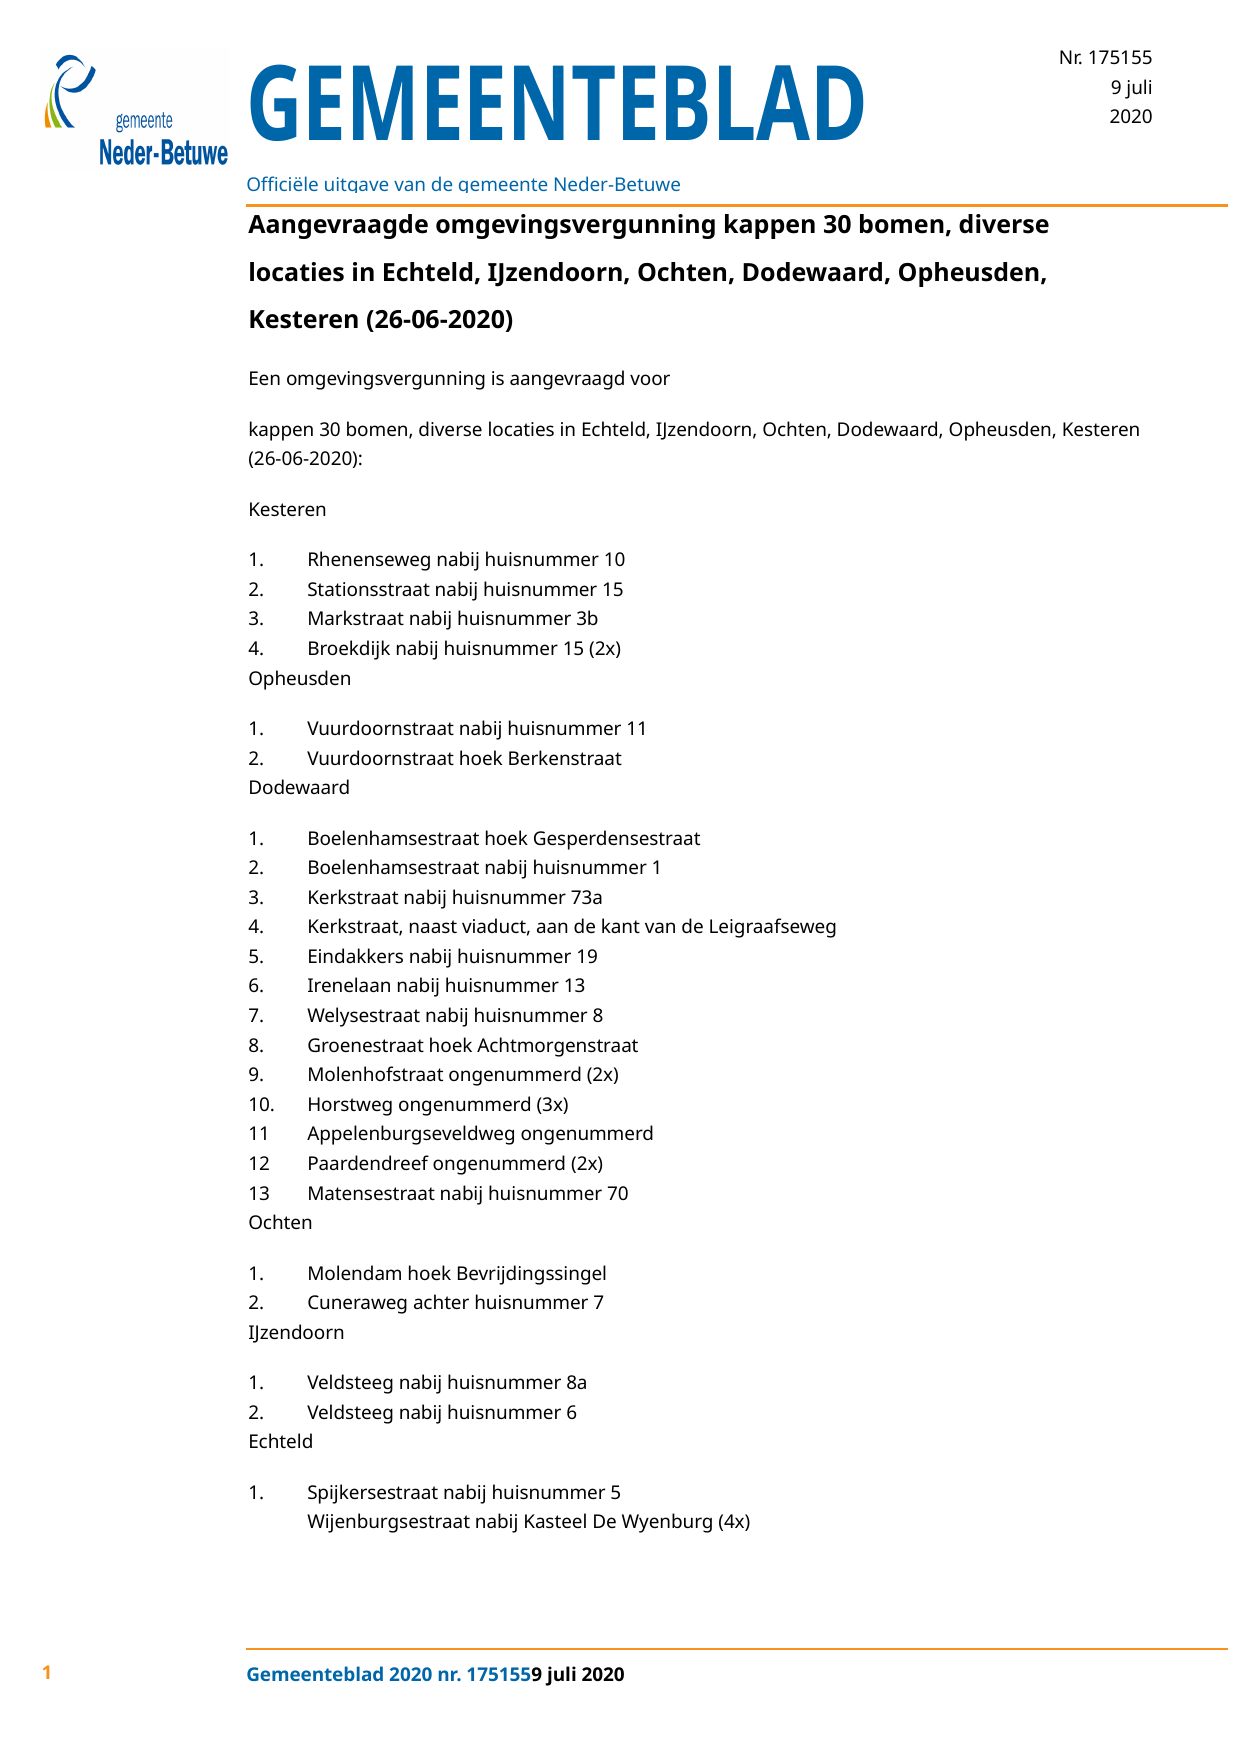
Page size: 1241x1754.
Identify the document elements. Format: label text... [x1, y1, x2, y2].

list Horstweg ongenummerd (3x) [248, 1091, 1152, 1117]
list Vuurdoornstraat hoek Berkenstraat [248, 745, 1152, 770]
list Boelenhamsestraat nabij huisnummer 1 [248, 854, 1152, 880]
text Kesteren [248, 496, 1152, 522]
text Echteld [248, 1428, 1152, 1454]
list Matensestraat nabij huisnummer 70 [248, 1180, 1152, 1205]
text kappen 30 bomen, diverse locaties in Echteld, IJzendoorn, Ochten, Dodewaard, Opheusden, Kesteren (26-06-2020): [248, 416, 1152, 471]
list Appelenburgseveldweg ongenummerd [248, 1121, 1152, 1146]
list Groenestraat hoek Achtmorgenstraat [248, 1032, 1152, 1057]
list Molenhofstraat ongenummerd (2x) [248, 1061, 1152, 1087]
list Vuurdoornstraat nabij huisnummer 11 [248, 715, 1152, 741]
list Irenelaan nabij huisnummer 13 [248, 973, 1152, 998]
text Dodewaard [248, 774, 1152, 800]
list Eindakkers nabij huisnummer 19 [248, 943, 1152, 969]
list Stationsstraat nabij huisnummer 15 [248, 576, 1152, 602]
list Markstraat nabij huisnummer 3b [248, 606, 1152, 631]
text Aangevraagde omgevingsvergunning kappen 30 bomen, diverse locaties in Echteld, IJzendoorn, Ochten, Dodewaard, Opheusden, Kesteren (26-06-2020) [248, 207, 1152, 336]
text Een omgevingsvergunning is aangevraagd voor [248, 366, 1152, 391]
list Veldsteeg nabij huisnummer 6 [248, 1399, 1152, 1424]
list Veldsteeg nabij huisnummer 8a [248, 1369, 1152, 1395]
list Paardendreef ongenummerd (2x) [248, 1150, 1152, 1176]
picture [41, 47, 231, 172]
list Spijkersestraat nabij huisnummer 5 [248, 1479, 1152, 1504]
list Molendam hoek Bevrijdingssingel [248, 1260, 1152, 1285]
list Broekdijk nabij huisnummer 15 (2x) [248, 635, 1152, 661]
list Kerkstraat, naast viaduct, aan de kant van de Leigraafseweg [248, 913, 1152, 939]
list Wijenburgsestraat nabij Kasteel De Wyenburg (4x) [248, 1508, 1152, 1534]
list Boelenhamsestraat hoek Gesperdensestraat [248, 825, 1152, 850]
list Cuneraweg achter huisnummer 7 [248, 1289, 1152, 1315]
text Ochten [248, 1209, 1152, 1235]
list Kerkstraat nabij huisnummer 73a [248, 884, 1152, 909]
text Opheusden [248, 665, 1152, 690]
list Rhenenseweg nabij huisnummer 10 [248, 546, 1152, 572]
list Welysestraat nabij huisnummer 8 [248, 1002, 1152, 1028]
text IJzendoorn [248, 1319, 1152, 1344]
